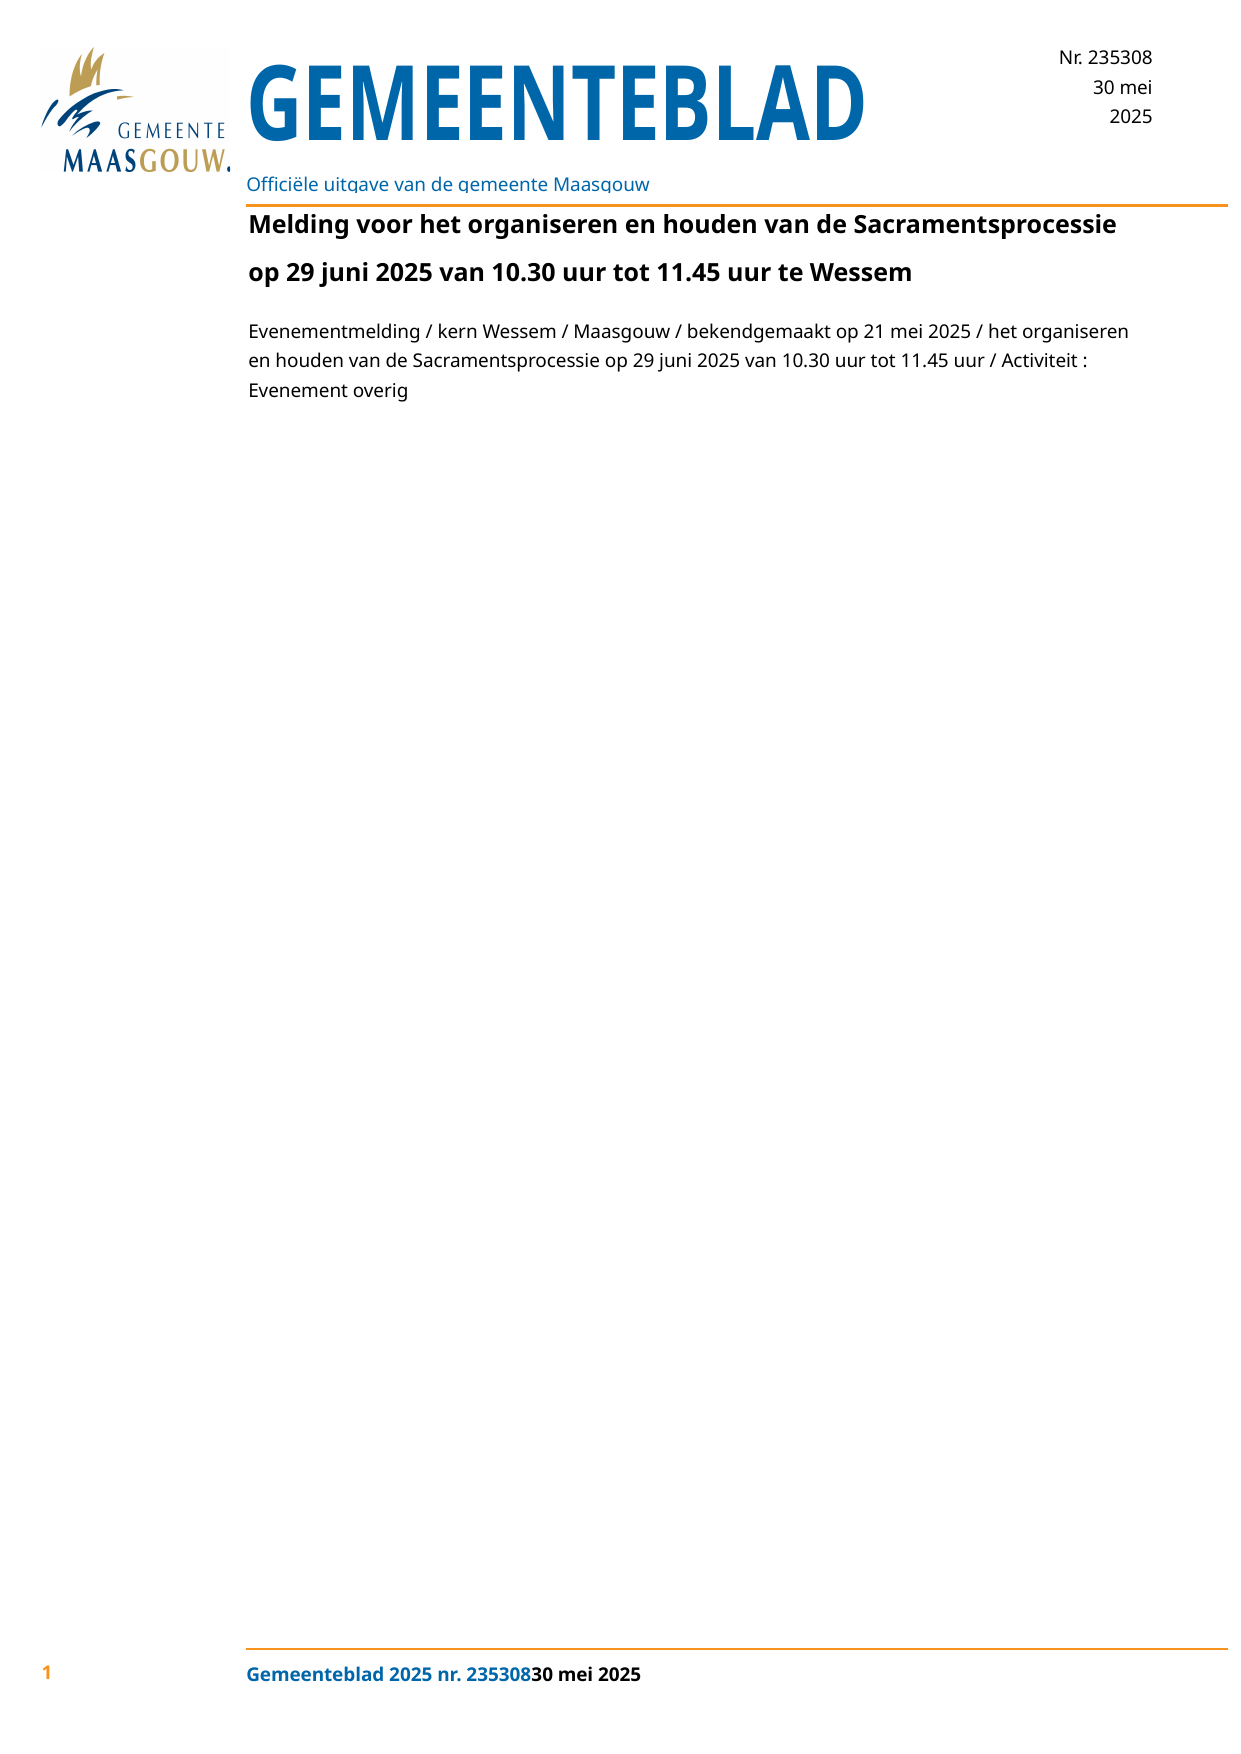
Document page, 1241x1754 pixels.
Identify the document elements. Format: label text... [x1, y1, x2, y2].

text Evenementmelding / kern Wessem / Maasgouw / bekendgemaakt op 21 mei 2025 / het organiseren en houden van de Sacramentsprocessie op 29 juni 2025 van 10.30 uur tot 11.45 uur / Activiteit : Evenement overig [248, 318, 1152, 403]
picture [41, 47, 231, 172]
text Melding voor het organiseren en houden van de Sacramentsprocessie op 29 juni 2025 van 10.30 uur tot 11.45 uur te Wessem [248, 207, 1152, 288]
